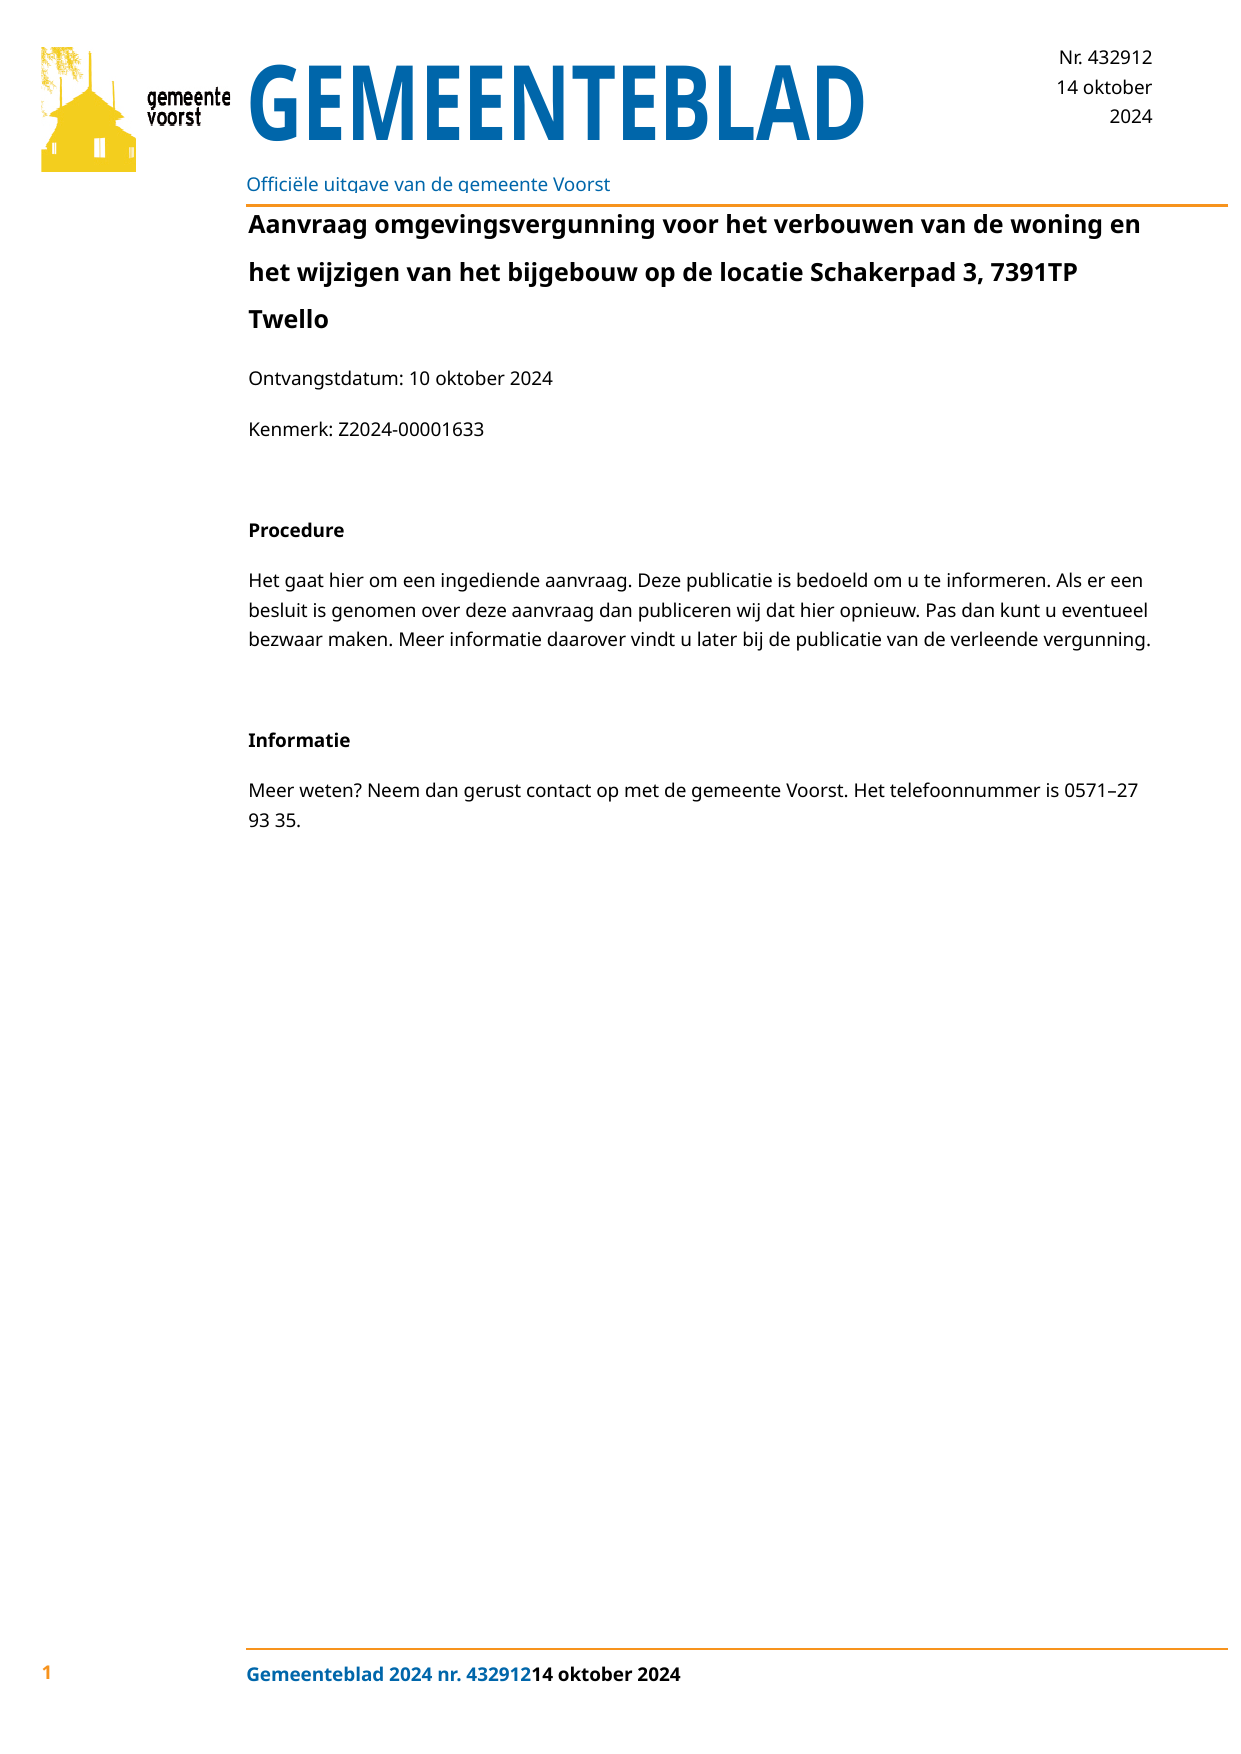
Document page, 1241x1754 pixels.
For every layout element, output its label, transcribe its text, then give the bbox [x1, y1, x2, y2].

text Kenmerk: Z2024-00001633 [248, 416, 1152, 442]
text Meer weten? Neem dan gerust contact op met de gemeente Voorst. Het telefoonnummer is 0571–27 93 35. [248, 778, 1152, 833]
text Procedure [248, 517, 1152, 542]
text Informatie [248, 727, 1152, 753]
picture [41, 47, 231, 172]
text Ontvangstdatum: 10 oktober 2024 [248, 366, 1152, 391]
text Aanvraag omgevingsvergunning voor het verbouwen van de woning en het wijzigen van het bijgebouw op de locatie Schakerpad 3, 7391TP Twello [248, 207, 1152, 336]
text Het gaat hier om een ingediende aanvraag. Deze publicatie is bedoeld om u te informeren. Als er een besluit is genomen over deze aanvraag dan publiceren wij dat hier opnieuw. Pas dan kunt u eventueel bezwaar maken. Meer informatie daarover vindt u later bij de publicatie van de verleende vergunning. [248, 567, 1152, 652]
